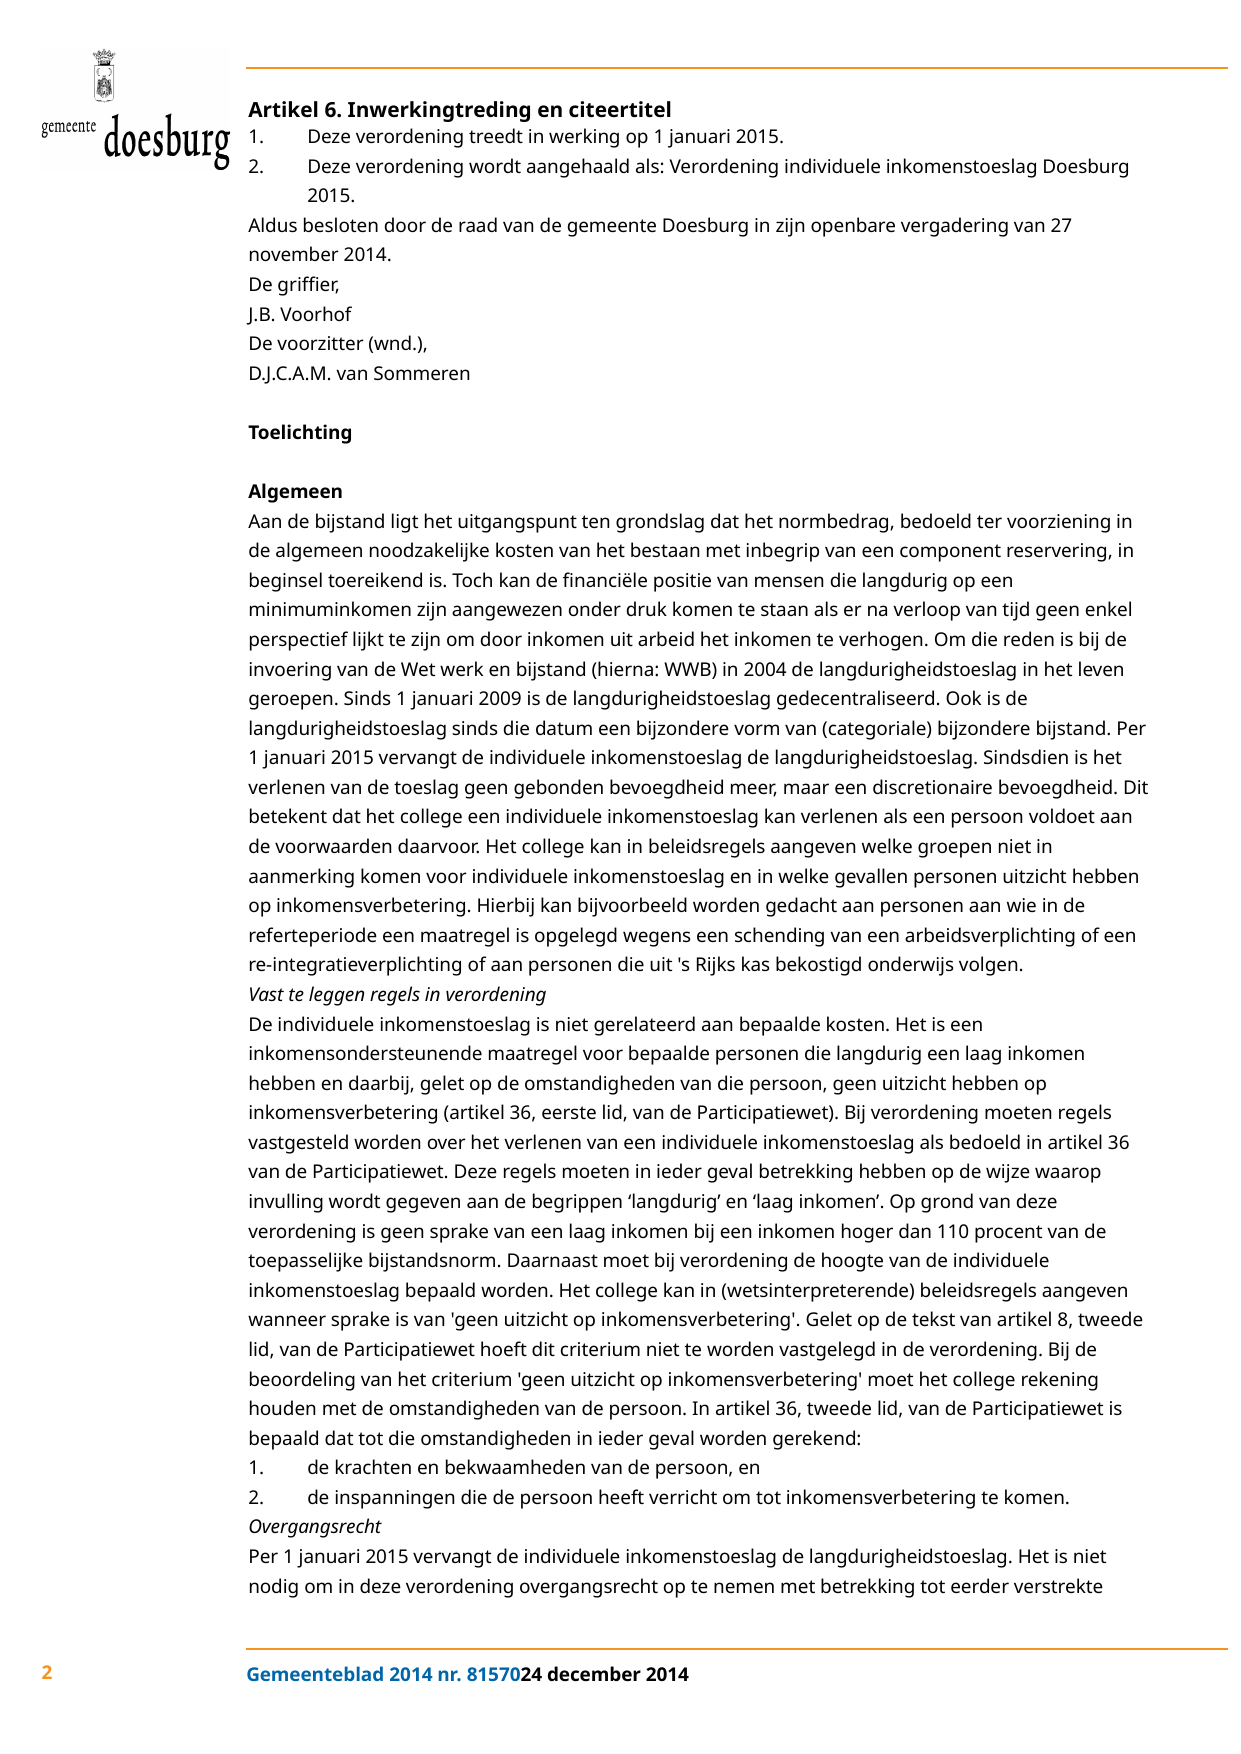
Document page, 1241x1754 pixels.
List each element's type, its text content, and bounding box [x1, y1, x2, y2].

text De individuele inkomenstoeslag is niet gerelateerd aan bepaalde kosten. Het is een inkomensondersteunende maatregel voor bepaalde personen die langdurig een laag inkomen hebben en daarbij, gelet op de omstandigheden van die persoon, geen uitzicht hebben op inkomensverbetering (artikel 36, eerste lid, van de Participatiewet). Bij verordening moeten regels vastgesteld worden over het verlenen van een individuele inkomenstoeslag als bedoeld in artikel 36 van de Participatiewet. Deze regels moeten in ieder geval betrekking hebben op de wijze waarop invulling wordt gegeven aan de begrippen ‘langdurig’ en ‘laag inkomen’. Op grond van deze verordening is geen sprake van een laag inkomen bij een inkomen hoger dan 110 procent van de toepasselijke bijstandsnorm. Daarnaast moet bij verordening de hoogte van de individuele inkomenstoeslag bepaald worden. Het college kan in (wetsinterpreterende) beleidsregels aangeven wanneer sprake is van 'geen uitzicht op inkomensverbetering'. Gelet op de tekst van artikel 8, tweede lid, van de Participatiewet hoeft dit criterium niet te worden vastgelegd in de verordening. Bij de beoordeling van het criterium 'geen uitzicht op inkomensverbetering' moet het college rekening houden met de omstandigheden van de persoon. In artikel 36, tweede lid, van de Participatiewet is bepaald dat tot die omstandigheden in ieder geval worden gerekend: [248, 1011, 1152, 1451]
text Toelichting [248, 419, 1152, 445]
list de inspanningen die de persoon heeft verricht om tot inkomensverbetering te komen. [248, 1484, 1152, 1510]
text Vast te leggen regels in verordening [248, 981, 1152, 1007]
text D.J.C.A.M. van Sommeren [248, 360, 1152, 386]
text Aan de bijstand ligt het uitgangspunt ten grondslag dat het normbedrag, bedoeld ter voorziening in de algemeen noodzakelijke kosten van het bestaan met inbegrip van een component reservering, in beginsel toereikend is. Toch kan de financiële positie van mensen die langdurig op een minimuminkomen zijn aangewezen onder druk komen te staan als er na verloop van tijd geen enkel perspectief lijkt te zijn om door inkomen uit arbeid het inkomen te verhogen. Om die reden is bij de invoering van de Wet werk en bijstand (hierna: WWB) in 2004 de langdurigheidstoeslag in het leven geroepen. Sinds 1 januari 2009 is de langdurigheidstoeslag gedecentraliseerd. Ook is de langdurigheidstoeslag sinds die datum een bijzondere vorm van (categoriale) bijzondere bijstand. Per 1 januari 2015 vervangt de individuele inkomenstoeslag de langdurigheidstoeslag. Sindsdien is het verlenen van de toeslag geen gebonden bevoegdheid meer, maar een discretionaire bevoegdheid. Dit betekent dat het college een individuele inkomenstoeslag kan verlenen als een persoon voldoet aan de voorwaarden daarvoor. Het college kan in beleidsregels aangeven welke groepen niet in aanmerking komen voor individuele inkomenstoeslag en in welke gevallen personen uitzicht hebben op inkomensverbetering. Hierbij kan bijvoorbeeld worden gedacht aan personen aan wie in de referteperiode een maatregel is opgelegd wegens een schending van een arbeidsverplichting of een re-integratieverplichting of aan personen die uit 's Rijks kas bekostigd onderwijs volgen. [248, 508, 1152, 977]
text Aldus besloten door de raad van de gemeente Doesburg in zijn openbare vergadering van 27 november 2014. [248, 212, 1152, 267]
text Artikel 6. Inwerkingtreding en citeertitel [248, 95, 1152, 123]
text De voorzitter (wnd.), [248, 330, 1152, 356]
text J.B. Voorhof [248, 301, 1152, 326]
picture [41, 47, 231, 172]
list Deze verordening wordt aangehaald als: Verordening individuele inkomenstoeslag Doesburg 2015. [248, 153, 1152, 208]
list de krachten en bekwaamheden van de persoon, en [248, 1454, 1152, 1480]
list Deze verordening treedt in werking op 1 januari 2015. [248, 123, 1152, 149]
text De griffier, [248, 271, 1152, 297]
text Algemeen [248, 478, 1152, 504]
text Per 1 januari 2015 vervangt de individuele inkomenstoeslag de langdurigheidstoeslag. Het is niet nodig om in deze verordening overgangsrecht op te nemen met betrekking tot eerder verstrekte [248, 1543, 1152, 1598]
text Overgangsrecht [248, 1514, 1152, 1539]
